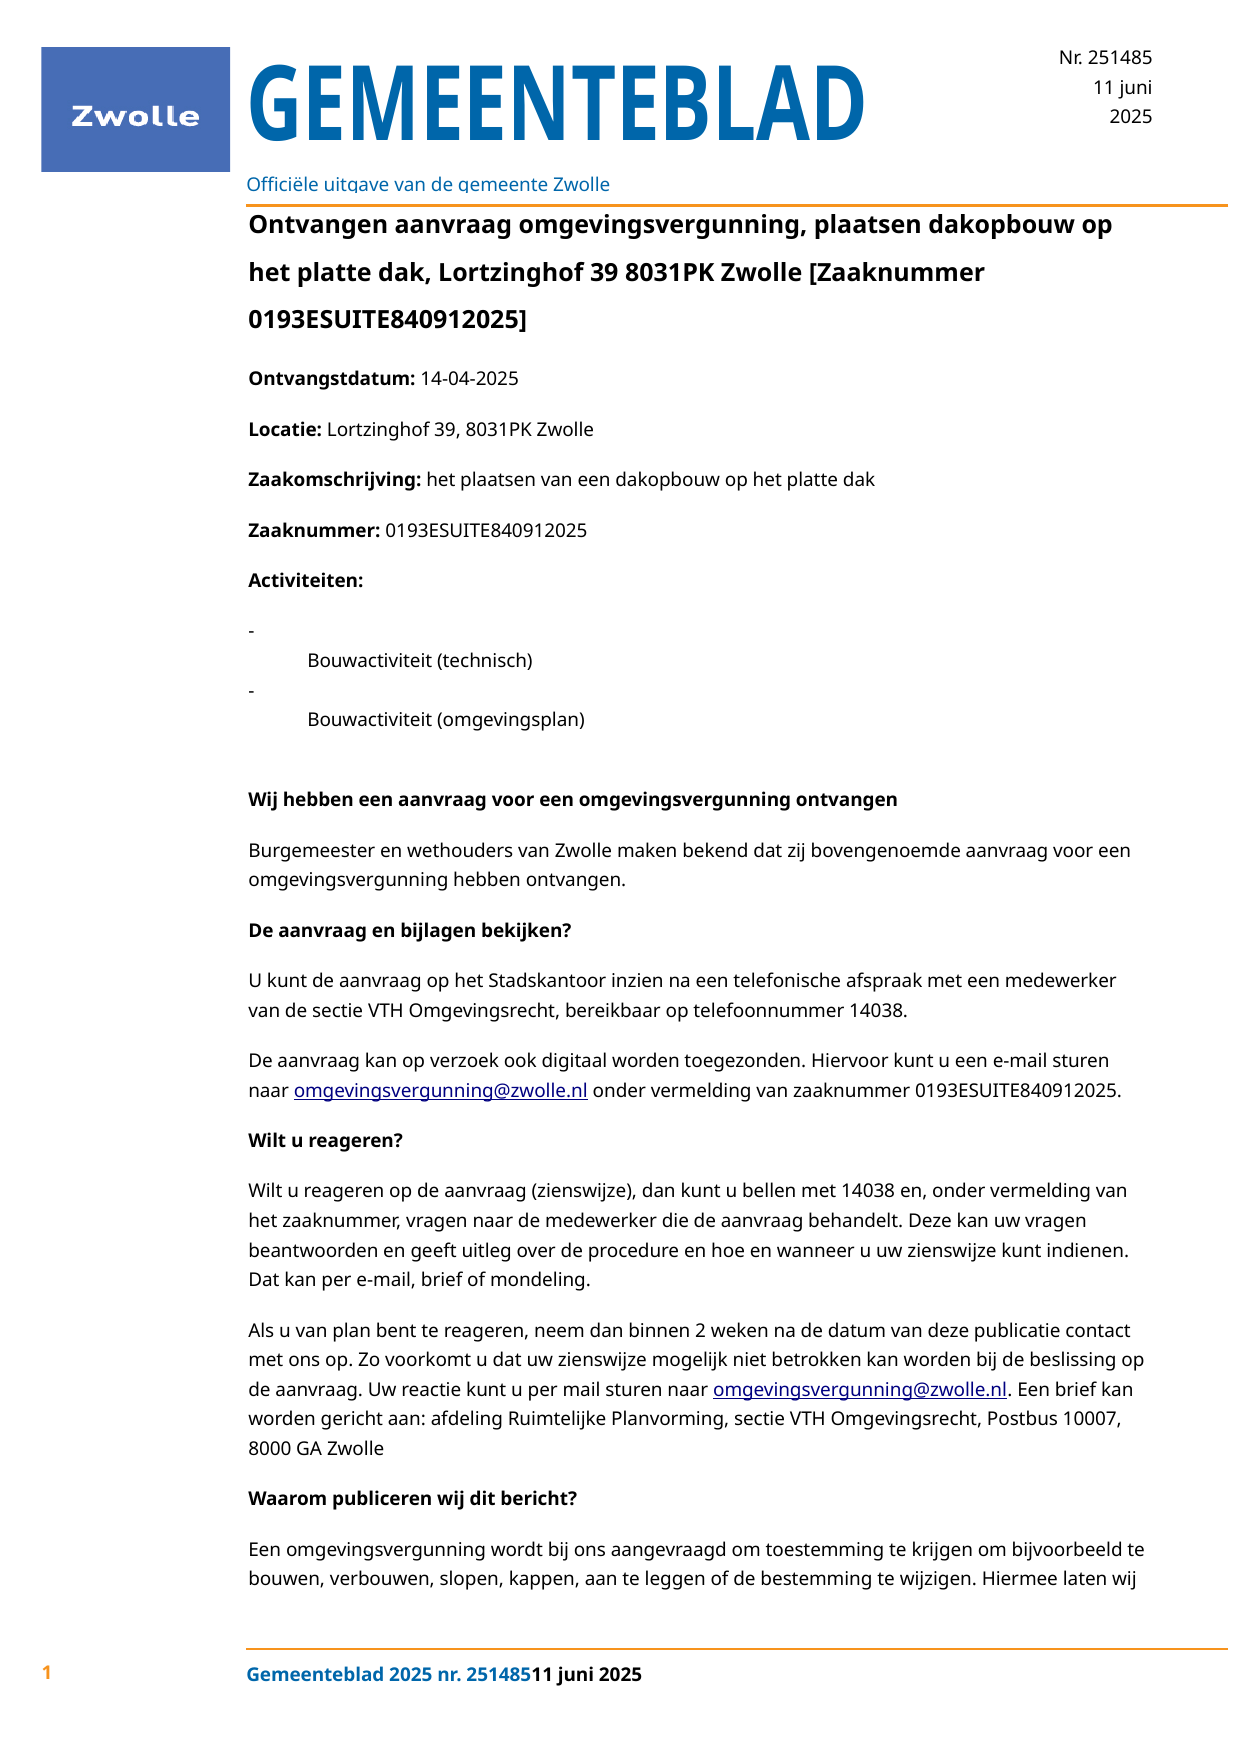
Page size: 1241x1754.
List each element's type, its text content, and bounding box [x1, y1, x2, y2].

text Een omgevingsvergunning wordt bij ons aangevraagd om toestemming te krijgen om bijvoorbeeld te bouwen, verbouwen, slopen, kappen, aan te leggen of de bestemming te wijzigen. Hiermee laten wij [248, 1536, 1152, 1591]
text Ontvangen aanvraag omgevingsvergunning, plaatsen dakopbouw op het platte dak, Lortzinghof 39 8031PK Zwolle [Zaaknummer 0193ESUITE840912025] [248, 207, 1152, 336]
picture [41, 47, 231, 172]
text Wilt u reageren? [248, 1127, 1152, 1153]
text Burgemeester en wethouders van Zwolle maken bekend dat zij bovengenoemde aanvraag voor een omgevingsvergunning hebben ontvangen. [248, 837, 1152, 892]
text De aanvraag kan op verzoek ook digitaal worden toegezonden. Hiervoor kunt u een e-mail sturen naar omgevingsvergunning@zwolle.nl onder vermelding van zaaknummer 0193ESUITE840912025. [248, 1047, 1152, 1102]
text Activiteiten: [248, 567, 1152, 593]
text Locatie: Lortzinghof 39, 8031PK Zwolle [248, 416, 1152, 442]
text Waarom publiceren wij dit bericht? [248, 1486, 1152, 1511]
text Wilt u reageren op de aanvraag (zienswijze), dan kunt u bellen met 14038 en, onder vermelding van het zaaknummer, vragen naar de medewerker die de aanvraag behandelt. Deze kan uw vragen beantwoorden en geeft uitleg over de procedure en hoe en wanneer u uw zienswijze kunt indienen. Dat kan per e-mail, brief of mondeling. [248, 1178, 1152, 1292]
text De aanvraag en bijlagen bekijken? [248, 917, 1152, 942]
text Als u van plan bent te reageren, neem dan binnen 2 weken na de datum van deze publicatie contact met ons op. Zo voorkomt u dat uw zienswijze mogelijk niet betrokken kan worden bij de beslissing op de aanvraag. Uw reactie kunt u per mail sturen naar omgevingsvergunning@zwolle.nl. Een brief kan worden gericht aan: afdeling Ruimtelijke Planvorming, sectie VTH Omgevingsrecht, Postbus 10007, 8000 GA Zwolle [248, 1317, 1152, 1461]
list Bouwactiviteit (omgevingsplan) [248, 706, 1152, 732]
list Bouwactiviteit (technisch) [248, 647, 1152, 673]
text Wij hebben een aanvraag voor een omgevingsvergunning ontvangen [248, 786, 1152, 812]
text Zaaknummer: 0193ESUITE840912025 [248, 517, 1152, 542]
text U kunt de aanvraag op het Stadskantoor inzien na een telefonische afspraak met een medewerker van de sectie VTH Omgevingsrecht, bereikbaar op telefoonnummer 14038. [248, 967, 1152, 1022]
text Ontvangstdatum: 14-04-2025 [248, 366, 1152, 391]
text Zaakomschrijving: het plaatsen van een dakopbouw op het platte dak [248, 466, 1152, 492]
